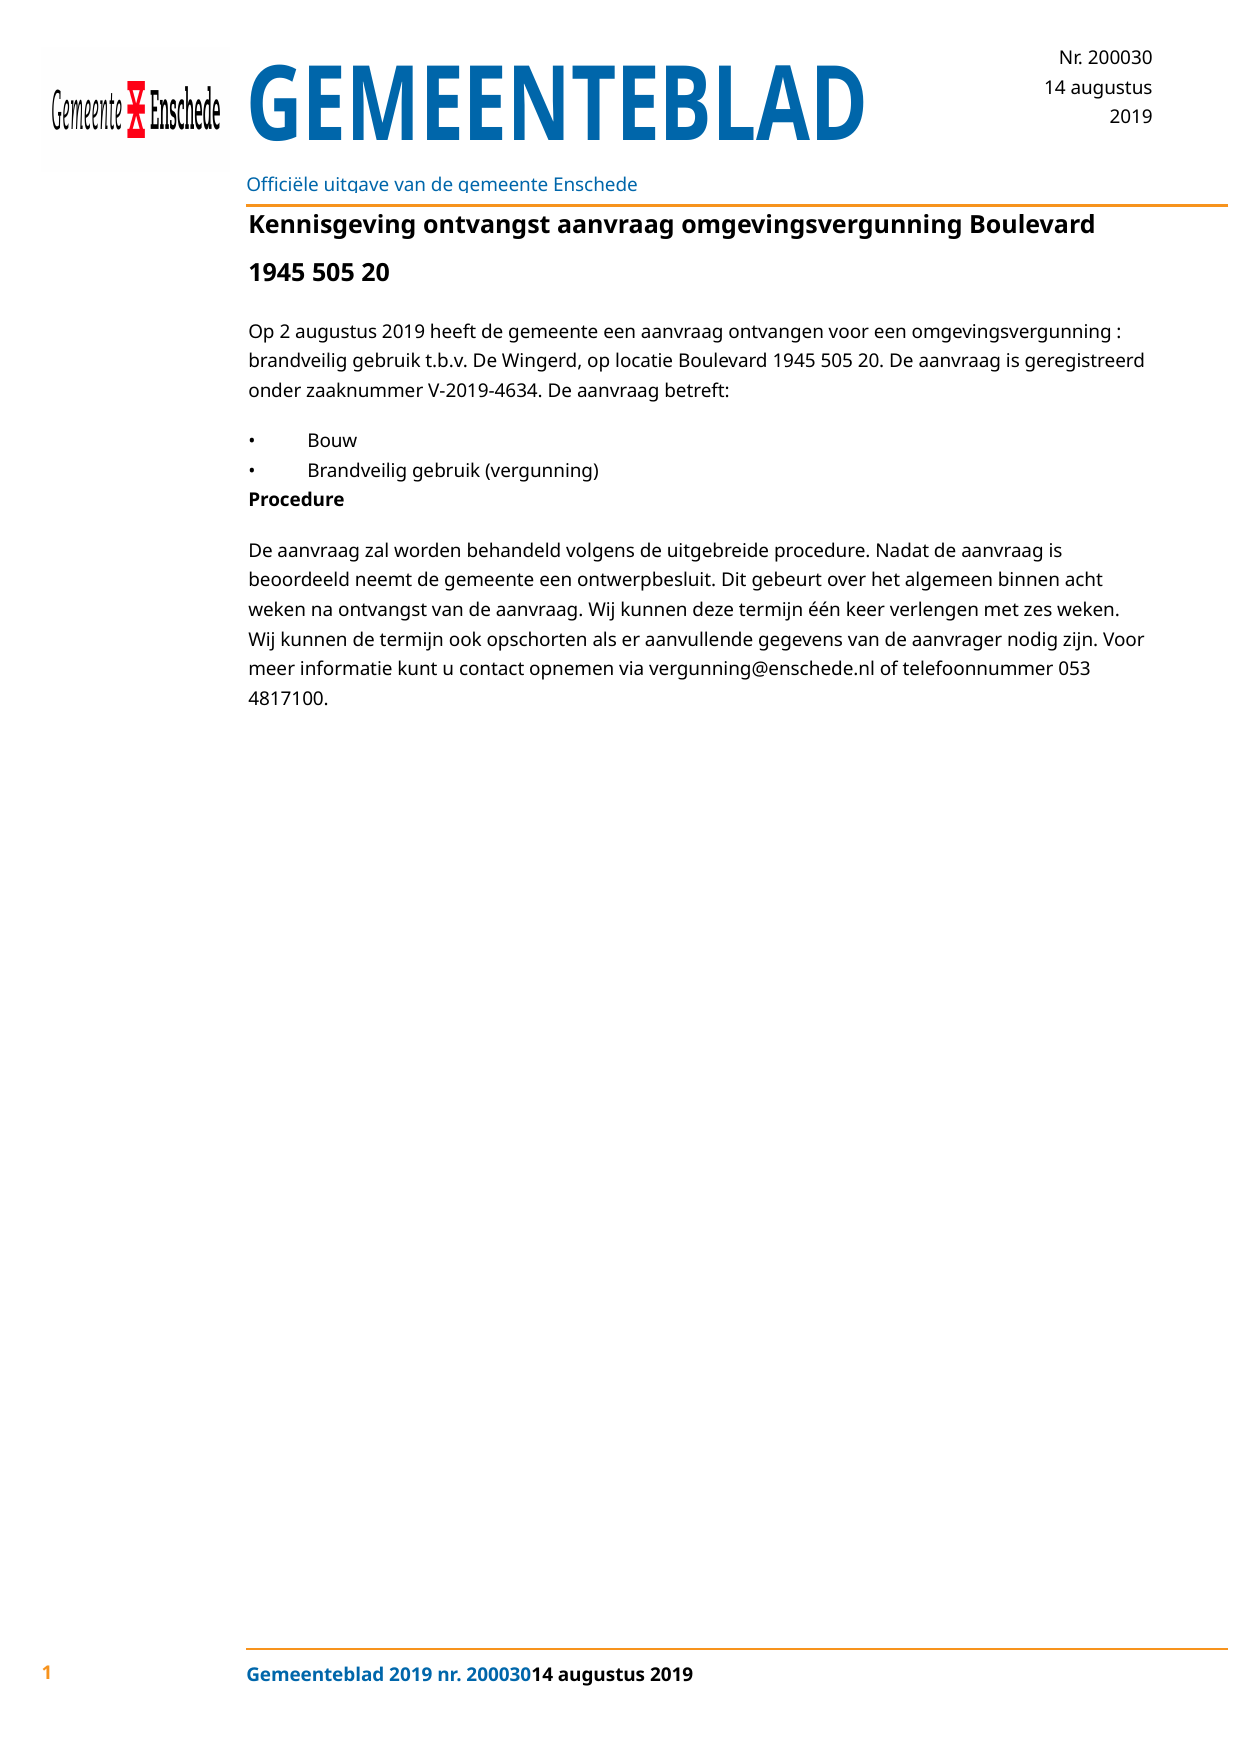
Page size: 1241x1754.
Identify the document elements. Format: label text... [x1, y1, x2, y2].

text Procedure [248, 487, 1152, 512]
picture [41, 47, 231, 172]
text De aanvraag zal worden behandeld volgens de uitgebreide procedure. Nadat de aanvraag is beoordeeld neemt de gemeente een ontwerpbesluit. Dit gebeurt over het algemeen binnen acht weken na ontvangst van de aanvraag. Wij kunnen deze termijn één keer verlengen met zes weken. Wij kunnen de termijn ook opschorten als er aanvullende gegevens van de aanvrager nodig zijn. Voor meer informatie kunt u contact opnemen via vergunning@enschede.nl of telefoonnummer 053 4817100. [248, 537, 1152, 711]
text Kennisgeving ontvangst aanvraag omgevingsvergunning Boulevard 1945 505 20 [248, 207, 1152, 288]
text Op 2 augustus 2019 heeft de gemeente een aanvraag ontvangen voor een omgevingsvergunning : brandveilig gebruik t.b.v. De Wingerd, op locatie Boulevard 1945 505 20. De aanvraag is geregistreerd onder zaaknummer V-2019-4634. De aanvraag betreft: [248, 318, 1152, 403]
list Brandveilig gebruik (vergunning) [248, 457, 1152, 483]
list Bouw [248, 427, 1152, 453]
